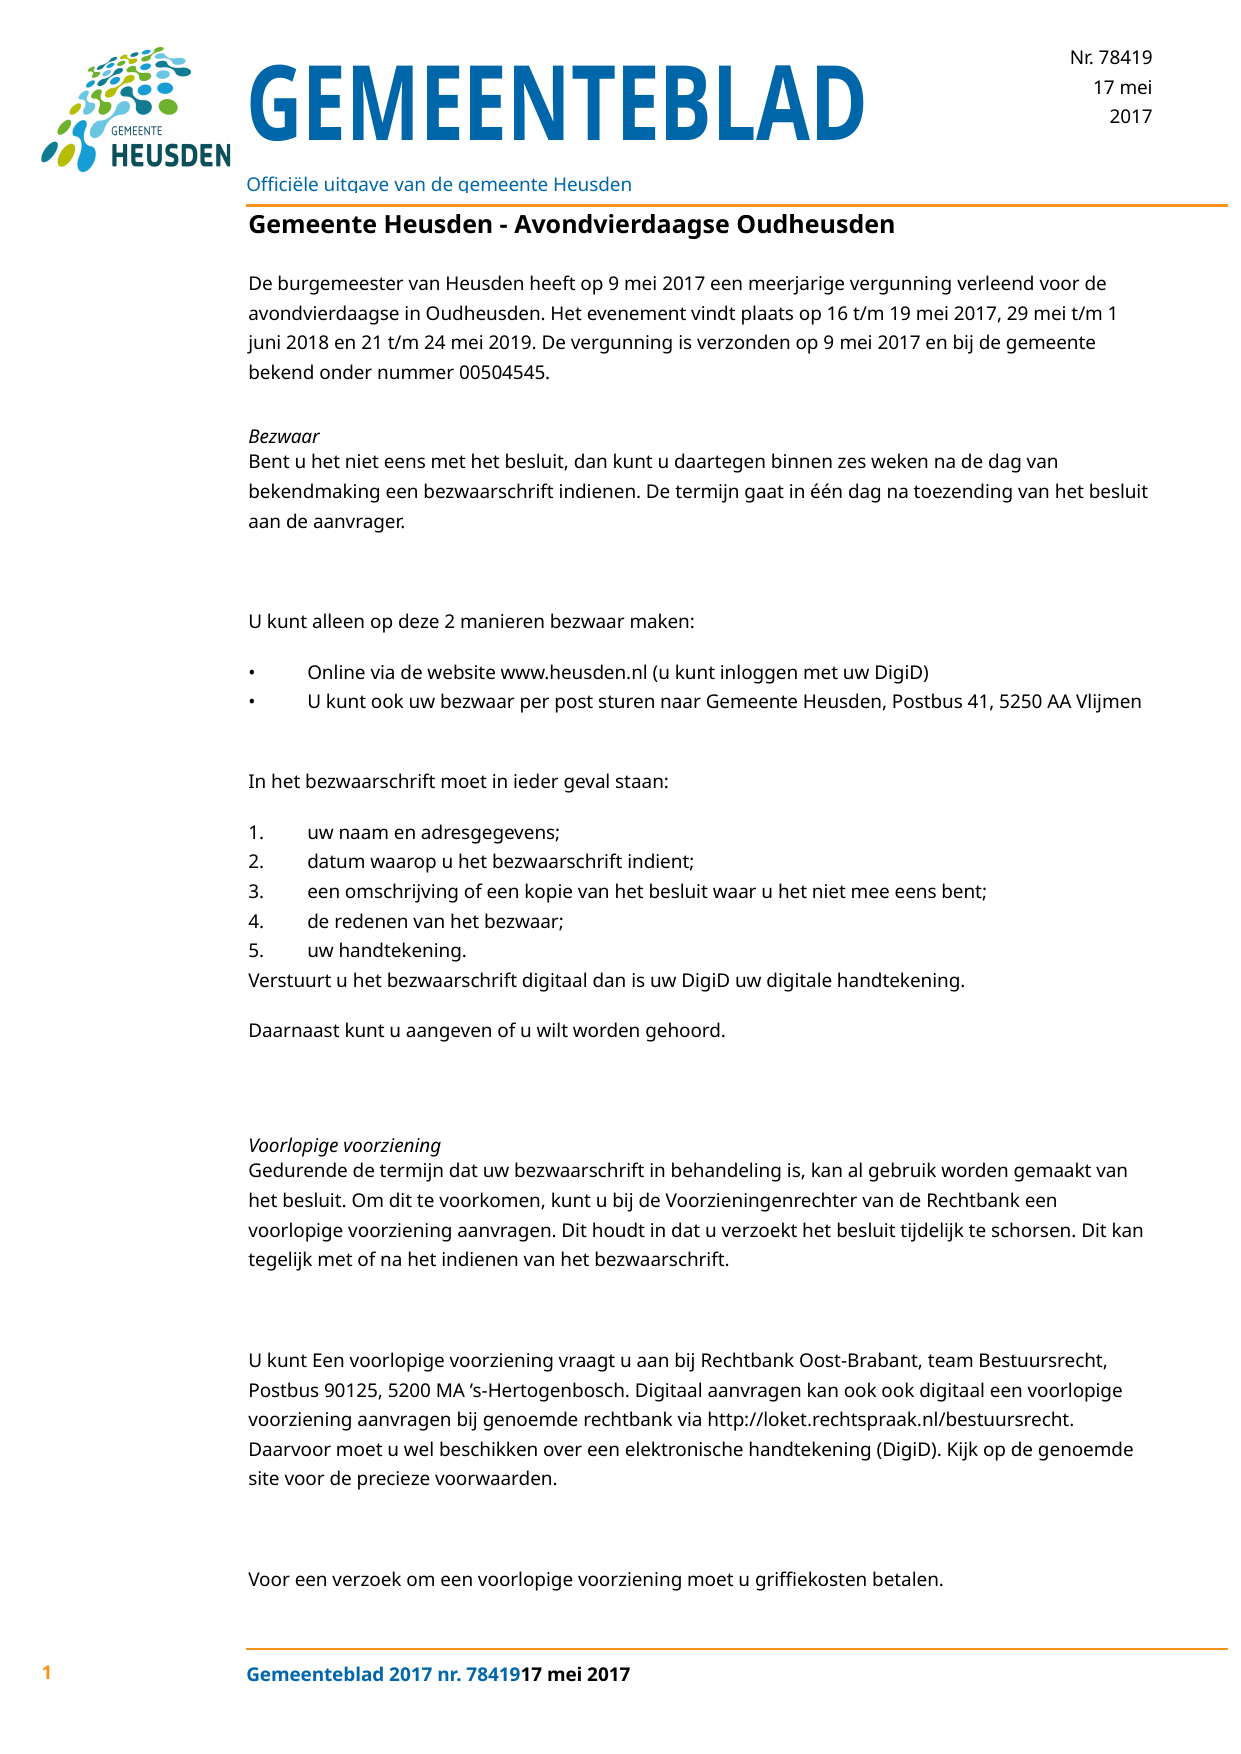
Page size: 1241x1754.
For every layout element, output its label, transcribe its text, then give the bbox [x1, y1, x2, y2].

text In het bezwaarschrift moet in ieder geval staan: [248, 769, 1152, 794]
text Voorlopige voorziening [248, 1132, 1152, 1158]
list uw naam en adresgegevens; [248, 819, 1152, 845]
text De burgemeester van Heusden heeft op 9 mei 2017 een meerjarige vergunning verleend voor de avondvierdaagse in Oudheusden. Het evenement vindt plaats op 16 t/m 19 mei 2017, 29 mei t/m 1 juni 2018 en 21 t/m 24 mei 2019. De vergunning is verzonden op 9 mei 2017 en bij de gemeente bekend onder nummer 00504545. [248, 270, 1152, 385]
list een omschrijving of een kopie van het besluit waar u het niet mee eens bent; [248, 878, 1152, 904]
list U kunt ook uw bezwaar per post sturen naar Gemeente Heusden, Postbus 41, 5250 AA Vlijmen [248, 689, 1152, 714]
picture [41, 47, 231, 172]
list Online via de website www.heusden.nl (u kunt inloggen met uw DigiD) [248, 659, 1152, 685]
text Bezwaar [248, 423, 1152, 449]
text U kunt alleen op deze 2 manieren bezwaar maken: [248, 609, 1152, 634]
text Voor een verzoek om een voorlopige voorziening moet u griffiekosten betalen. [248, 1566, 1152, 1592]
text Gedurende de termijn dat uw bezwaarschrift in behandeling is, kan al gebruik worden gemaakt van het besluit. Om dit te voorkomen, kunt u bij de Voorzieningenrechter van de Rechtbank een voorlopige voorziening aanvragen. Dit houdt in dat u verzoekt het besluit tijdelijk te schorsen. Dit kan tegelijk met of na het indienen van het bezwaarschrift. [248, 1158, 1152, 1272]
text Daarnaast kunt u aangeven of u wilt worden gehoord. [248, 1017, 1152, 1043]
list uw handtekening. [248, 937, 1152, 963]
list datum waarop u het bezwaarschrift indient; [248, 849, 1152, 874]
text Bent u het niet eens met het besluit, dan kunt u daartegen binnen zes weken na de dag van bekendmaking een bezwaarschrift indienen. De termijn gaat in één dag na toezending van het besluit aan de aanvrager. [248, 449, 1152, 534]
text Verstuurt u het bezwaarschrift digitaal dan is uw DigiD uw digitale handtekening. [248, 967, 1152, 993]
text Gemeente Heusden - Avondvierdaagse Oudheusden [248, 207, 1152, 241]
text U kunt Een voorlopige voorziening vraagt u aan bij Rechtbank Oost-Brabant, team Bestuursrecht, Postbus 90125, 5200 MA ’s-Hertogenbosch. Digitaal aanvragen kan ook ook digitaal een voorlopige voorziening aanvragen bij genoemde rechtbank via http://loket.rechtspraak.nl/bestuursrecht. Daarvoor moet u wel beschikken over een elektronische handtekening (DigiD). Kijk op de genoemde site voor de precieze voorwaarden. [248, 1347, 1152, 1491]
list de redenen van het bezwaar; [248, 908, 1152, 934]
